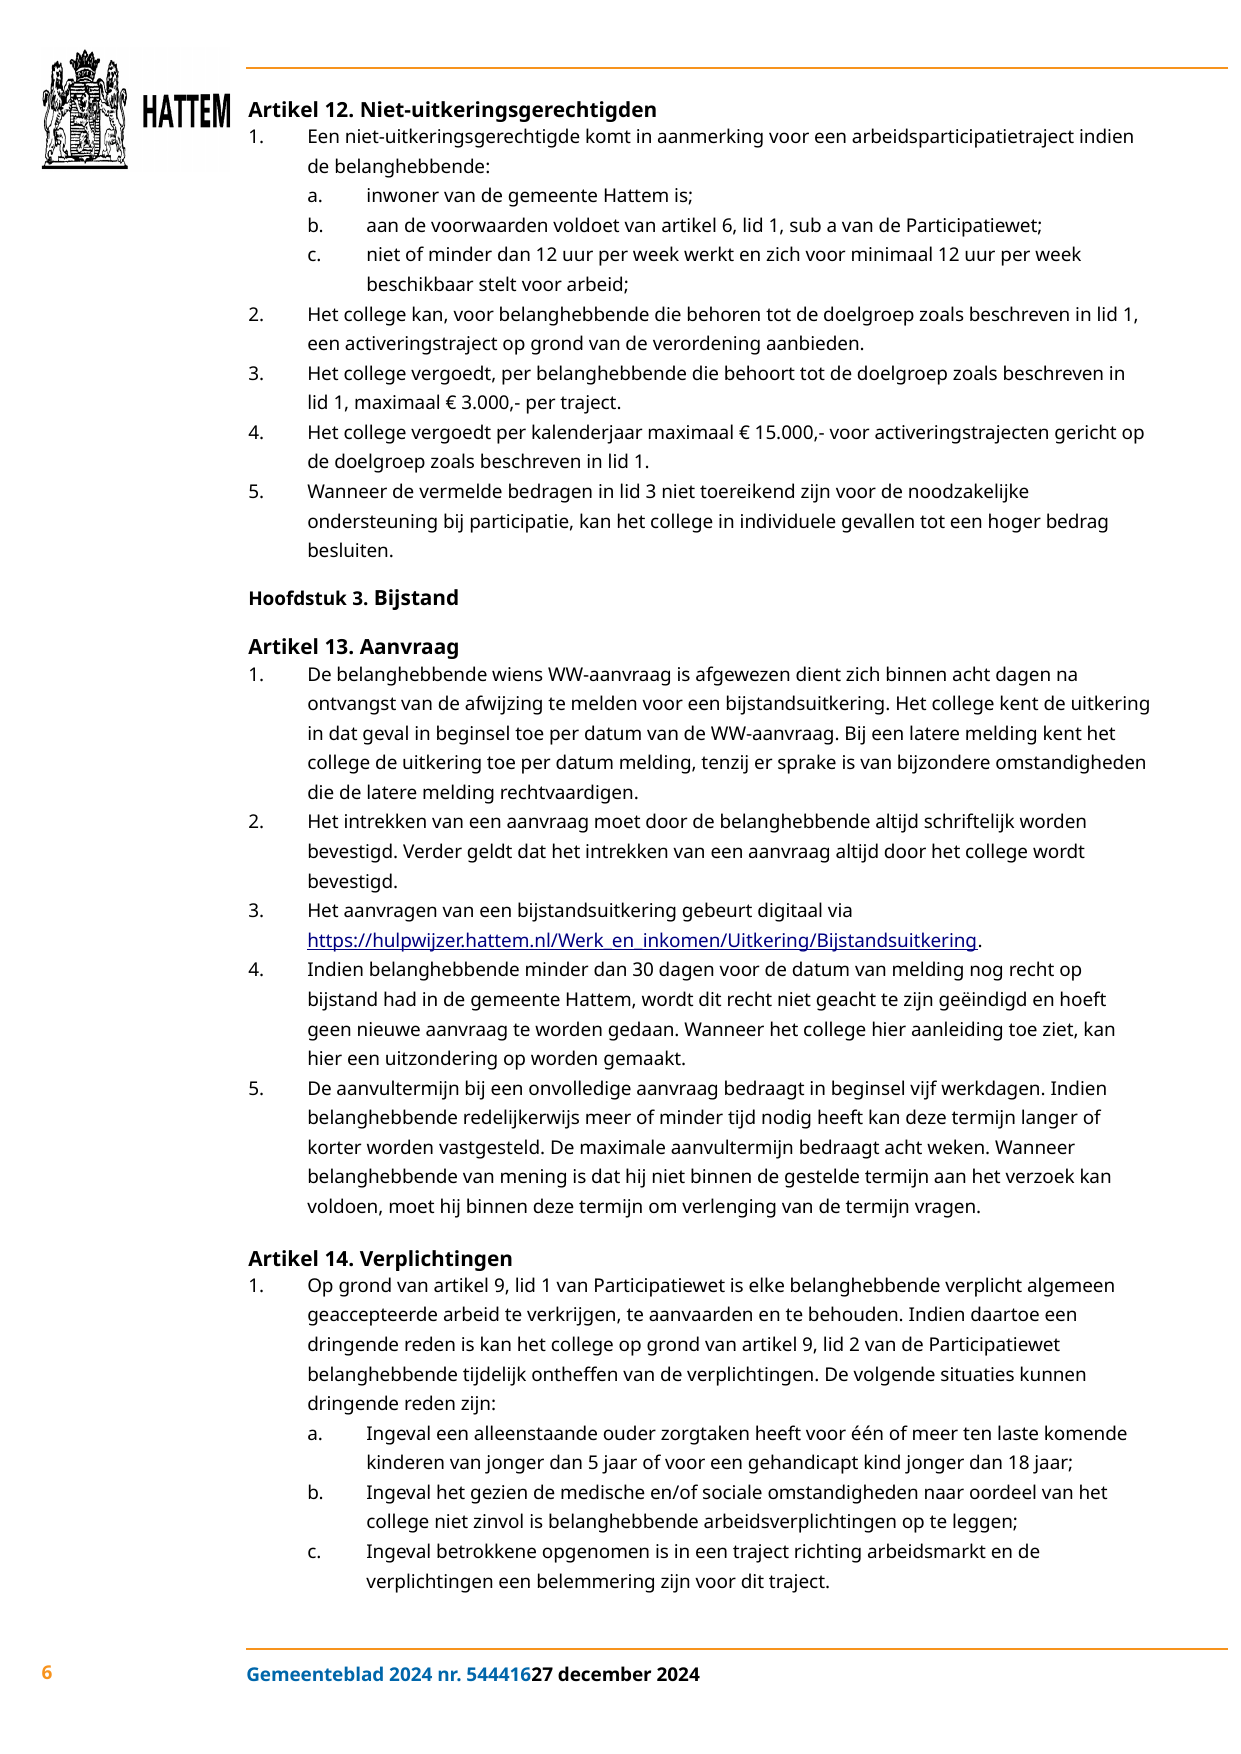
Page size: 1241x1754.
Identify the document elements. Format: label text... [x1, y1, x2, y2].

list Een niet-uitkeringsgerechtigde komt in aanmerking voor een arbeidsparticipatietraject indien de belanghebbende: [248, 123, 1152, 178]
list De belanghebbende wiens WW-aanvraag is afgewezen dient zich binnen acht dagen na ontvangst van de afwijzing te melden voor een bijstandsuitkering. Het college kent de uitkering in dat geval in beginsel toe per datum van de WW-aanvraag. Bij een latere melding kent het college de uitkering toe per datum melding, tenzij er sprake is van bijzondere omstandigheden die de latere melding rechtvaardigen. [248, 661, 1152, 805]
list aan de voorwaarden voldoet van artikel 6, lid 1, sub a van de Participatiewet; [307, 212, 1152, 238]
list Op grond van artikel 9, lid 1 van Participatiewet is elke belanghebbende verplicht algemeen geaccepteerde arbeid te verkrijgen, te aanvaarden en te behouden. Indien daartoe een dringende reden is kan het college op grond van artikel 9, lid 2 van de Participatiewet belanghebbende tijdelijk ontheffen van de verplichtingen. De volgende situaties kunnen dringende reden zijn: [248, 1272, 1152, 1416]
list niet of minder dan 12 uur per week werkt en zich voor minimaal 12 uur per week beschikbaar stelt voor arbeid; [307, 242, 1152, 297]
list Ingeval een alleenstaande ouder zorgtaken heeft voor één of meer ten laste komende kinderen van jonger dan 5 jaar of voor een gehandicapt kind jonger dan 18 jaar; [307, 1420, 1152, 1475]
text Artikel 13. Aanvraag [248, 632, 1152, 661]
picture [41, 47, 231, 172]
list Het aanvragen van een bijstandsuitkering gebeurt digitaal via https://hulpwijzer.hattem.nl/Werk_en_inkomen/Uitkering/Bijstandsuitkering. [248, 897, 1152, 953]
text Artikel 12. Niet-uitkeringsgerechtigden [248, 95, 1152, 123]
text Artikel 14. Verplichtingen [248, 1244, 1152, 1272]
list Ingeval betrokkene opgenomen is in een traject richting arbeidsmarkt en de verplichtingen een belemmering zijn voor dit traject. [307, 1538, 1152, 1594]
list Indien belanghebbende minder dan 30 dagen voor de datum van melding nog recht op bijstand had in de gemeente Hattem, wordt dit recht niet geacht te zijn geëindigd en hoeft geen nieuwe aanvraag te worden gedaan. Wanneer het college hier aanleiding toe ziet, kan hier een uitzondering op worden gemaakt. [248, 957, 1152, 1071]
list Het college vergoedt, per belanghebbende die behoort tot de doelgroep zoals beschreven in lid 1, maximaal € 3.000,- per traject. [248, 360, 1152, 415]
list Het college kan, voor belanghebbende die behoren tot de doelgroep zoals beschreven in lid 1, een activeringstraject op grond van de verordening aanbieden. [248, 301, 1152, 356]
text Hoofdstuk 3. Bijstand [248, 583, 1152, 611]
list inwoner van de gemeente Hattem is; [307, 182, 1152, 208]
list Het intrekken van een aanvraag moet door de belanghebbende altijd schriftelijk worden bevestigd. Verder geldt dat het intrekken van een aanvraag altijd door het college wordt bevestigd. [248, 809, 1152, 893]
list Ingeval het gezien de medische en/of sociale omstandigheden naar oordeel van het college niet zinvol is belanghebbende arbeidsverplichtingen op te leggen; [307, 1479, 1152, 1534]
list Wanneer de vermelde bedragen in lid 3 niet toereikend zijn voor de noodzakelijke ondersteuning bij participatie, kan het college in individuele gevallen tot een hoger bedrag besluiten. [248, 478, 1152, 563]
list De aanvultermijn bij een onvolledige aanvraag bedraagt in beginsel vijf werkdagen. Indien belanghebbende redelijkerwijs meer of minder tijd nodig heeft kan deze termijn langer of korter worden vastgesteld. De maximale aanvultermijn bedraagt acht weken. Wanneer belanghebbende van mening is dat hij niet binnen de gestelde termijn aan het verzoek kan voldoen, moet hij binnen deze termijn om verlenging van de termijn vragen. [248, 1075, 1152, 1219]
list Het college vergoedt per kalenderjaar maximaal € 15.000,- voor activeringstrajecten gericht op de doelgroep zoals beschreven in lid 1. [248, 419, 1152, 474]
